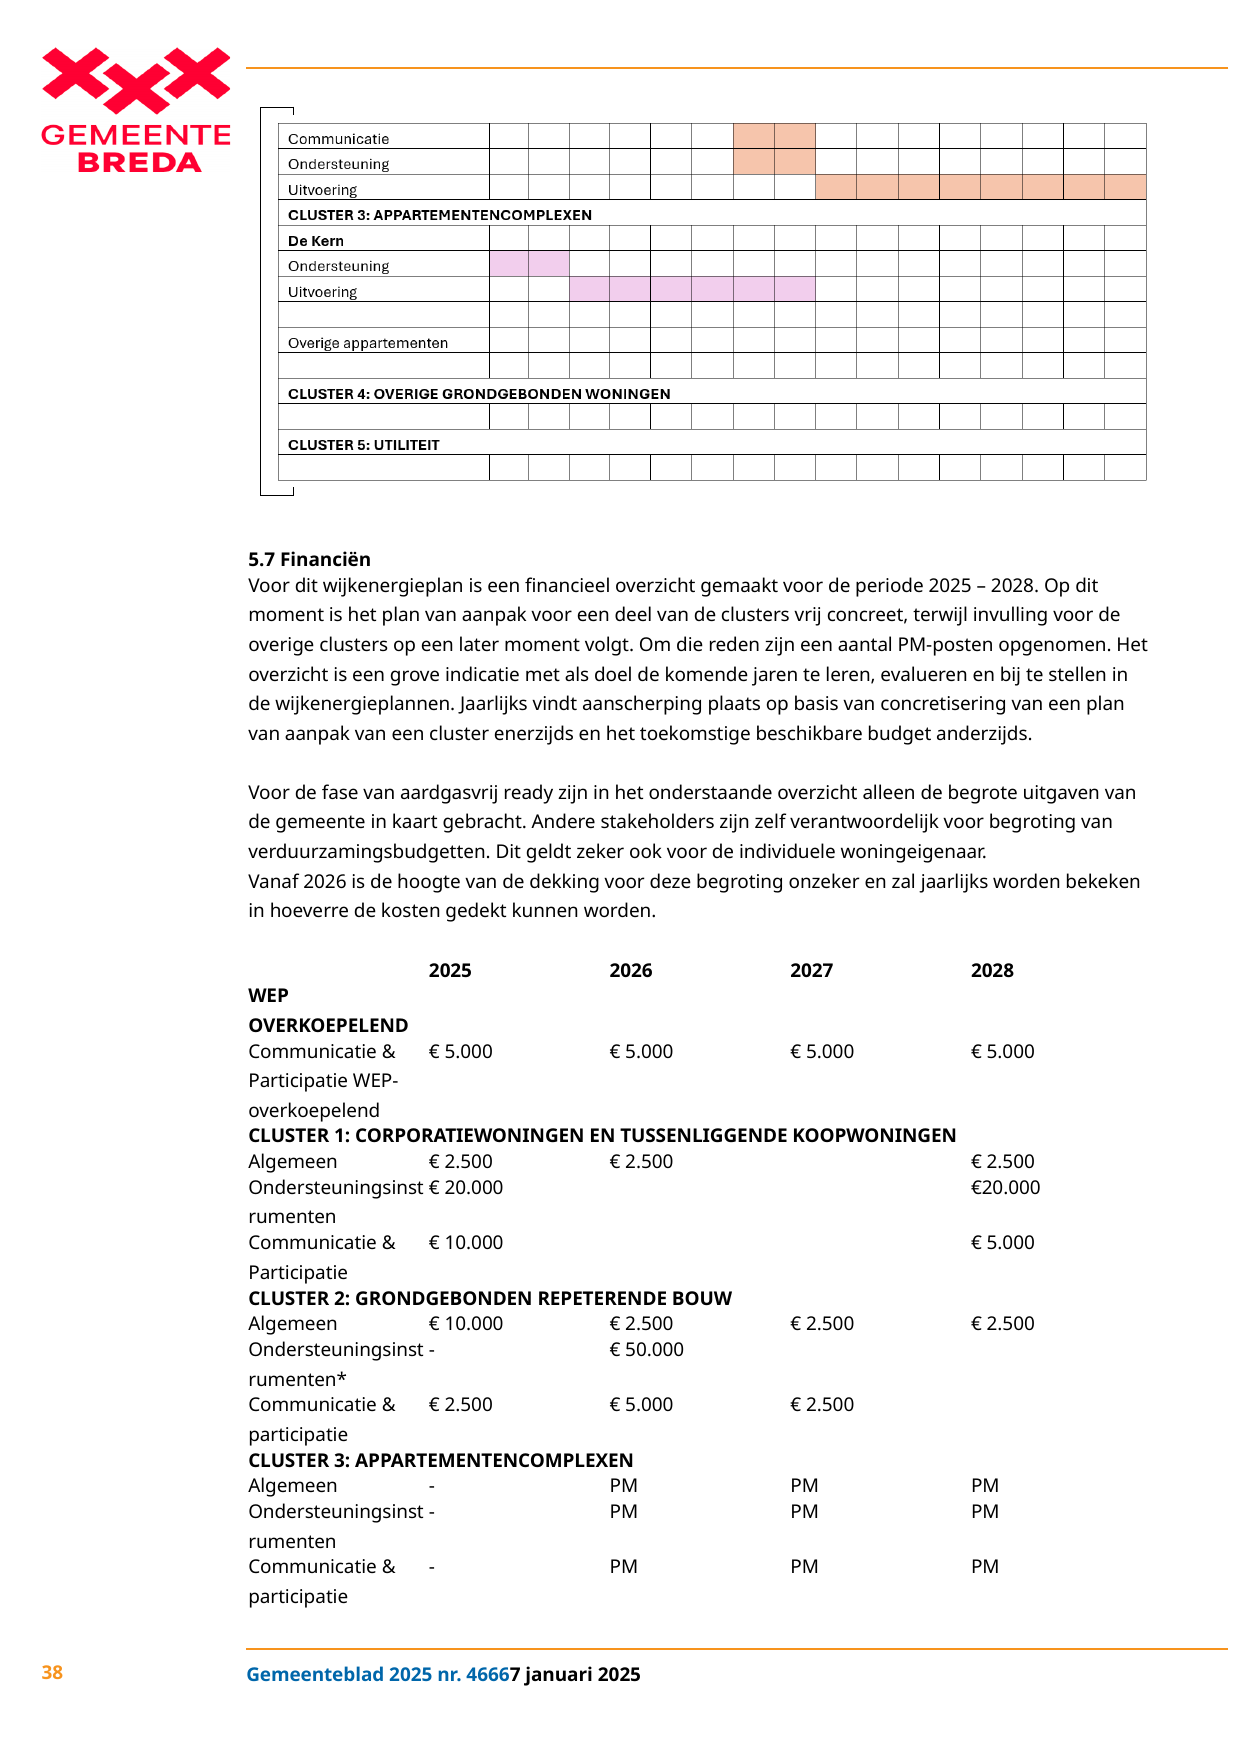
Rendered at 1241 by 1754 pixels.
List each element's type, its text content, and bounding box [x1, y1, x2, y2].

table_cell - [429, 1336, 609, 1392]
text Vanaf 2026 is de hoogte van de dekking voor deze begroting onzeker en zal jaarlijks worden bekeken in hoeverre de kosten gedekt kunnen worden. [248, 868, 1152, 923]
table_cell € 2.500 [609, 1149, 790, 1174]
table_cell CLUSTER 1: CORPORATIEWONINGEN EN TUSSENLIGGENDE KOOPWONINGEN [248, 1123, 1152, 1148]
picture [268, 115, 1155, 487]
table_cell [790, 1149, 971, 1174]
text Voor dit wijkenergieplan is een financieel overzicht gemaakt voor de periode 2025 – 2028. Op dit moment is het plan van aanpak voor een deel van de clusters vrij concreet, terwijl invulling voor de overige clusters op een later moment volgt. Om die reden zijn een aantal PM-posten opgenomen. Het overzicht is een grove indicatie met als doel de komende jaren te leren, evalueren en bij te stellen in de wijkenergieplannen. Jaarlijks vindt aanscherping plaats op basis van concretisering van een plan van aanpak van een cluster enerzijds en het toekomstige beschikbare budget anderzijds. [248, 572, 1152, 746]
table_header 2027 [790, 957, 971, 982]
table_cell - [429, 1498, 609, 1554]
table_cell Communicatie & participatie [248, 1554, 429, 1609]
table_cell € 20.000 [429, 1174, 609, 1229]
table_header 2025 [429, 957, 609, 982]
table_cell €20.000 [971, 1174, 1152, 1229]
table_cell [971, 1392, 1152, 1447]
table_cell [609, 1174, 790, 1229]
table_cell PM [609, 1554, 790, 1609]
picture [41, 47, 231, 172]
table_cell € 5.000 [971, 1230, 1152, 1285]
table_cell [971, 1336, 1152, 1392]
table_cell [790, 1230, 971, 1285]
table_cell PM [790, 1498, 971, 1554]
table_cell Communicatie & participatie [248, 1392, 429, 1447]
table_cell PM [971, 1554, 1152, 1609]
table_cell - [429, 1473, 609, 1498]
table_cell € 2.500 [429, 1392, 609, 1447]
table_cell [971, 983, 1152, 1038]
table_cell WEP OVERKOEPELEND [248, 983, 429, 1038]
table_cell € 2.500 [971, 1311, 1152, 1336]
table_cell Ondersteuningsinstrumenten* [248, 1336, 429, 1392]
table_cell Algemeen [248, 1311, 429, 1336]
table_cell [609, 1230, 790, 1285]
table_cell € 10.000 [429, 1311, 609, 1336]
table_cell Ondersteuningsinstrumenten [248, 1174, 429, 1229]
table_cell € 5.000 [790, 1038, 971, 1123]
table_cell € 5.000 [609, 1392, 790, 1447]
table_cell € 2.500 [790, 1392, 971, 1447]
table_cell € 2.500 [971, 1149, 1152, 1174]
table_cell CLUSTER 2: GRONDGEBONDEN REPETERENDE BOUW [248, 1285, 1152, 1311]
table_cell Ondersteuningsinstrumenten [248, 1498, 429, 1554]
table_cell PM [790, 1473, 971, 1498]
table_cell PM [609, 1498, 790, 1554]
table_cell € 50.000 [609, 1336, 790, 1392]
text Voor de fase van aardgasvrij ready zijn in het onderstaande overzicht alleen de begrote uitgaven van de gemeente in kaart gebracht. Andere stakeholders zijn zelf verantwoordelijk voor begroting van verduurzamingsbudgetten. Dit geldt zeker ook voor de individuele woningeigenaar. [248, 779, 1152, 864]
table_cell € 5.000 [429, 1038, 609, 1123]
table_cell PM [971, 1473, 1152, 1498]
table_cell € 10.000 [429, 1230, 609, 1285]
table_header [248, 957, 429, 982]
table_cell € 2.500 [790, 1311, 971, 1336]
table_header 2026 [609, 957, 790, 982]
table_cell [790, 1174, 971, 1229]
table_cell [429, 983, 609, 1038]
table_cell Algemeen [248, 1473, 429, 1498]
table_cell [609, 983, 790, 1038]
table_cell € 2.500 [429, 1149, 609, 1174]
table_cell [790, 1336, 971, 1392]
table_cell - [429, 1554, 609, 1609]
table_cell € 5.000 [609, 1038, 790, 1123]
table_cell PM [609, 1473, 790, 1498]
table_header 2028 [971, 957, 1152, 982]
table_cell [790, 983, 971, 1038]
text 5.7 Financiën [248, 546, 1152, 572]
table_cell Communicatie & Participatie [248, 1230, 429, 1285]
table_cell € 5.000 [971, 1038, 1152, 1123]
table_cell € 2.500 [609, 1311, 790, 1336]
table_cell PM [790, 1554, 971, 1609]
table_cell Communicatie & Participatie WEP-overkoepelend [248, 1038, 429, 1123]
table_cell Algemeen [248, 1149, 429, 1174]
table_cell PM [971, 1498, 1152, 1554]
table_cell CLUSTER 3: APPARTEMENTENCOMPLEXEN [248, 1447, 1152, 1473]
